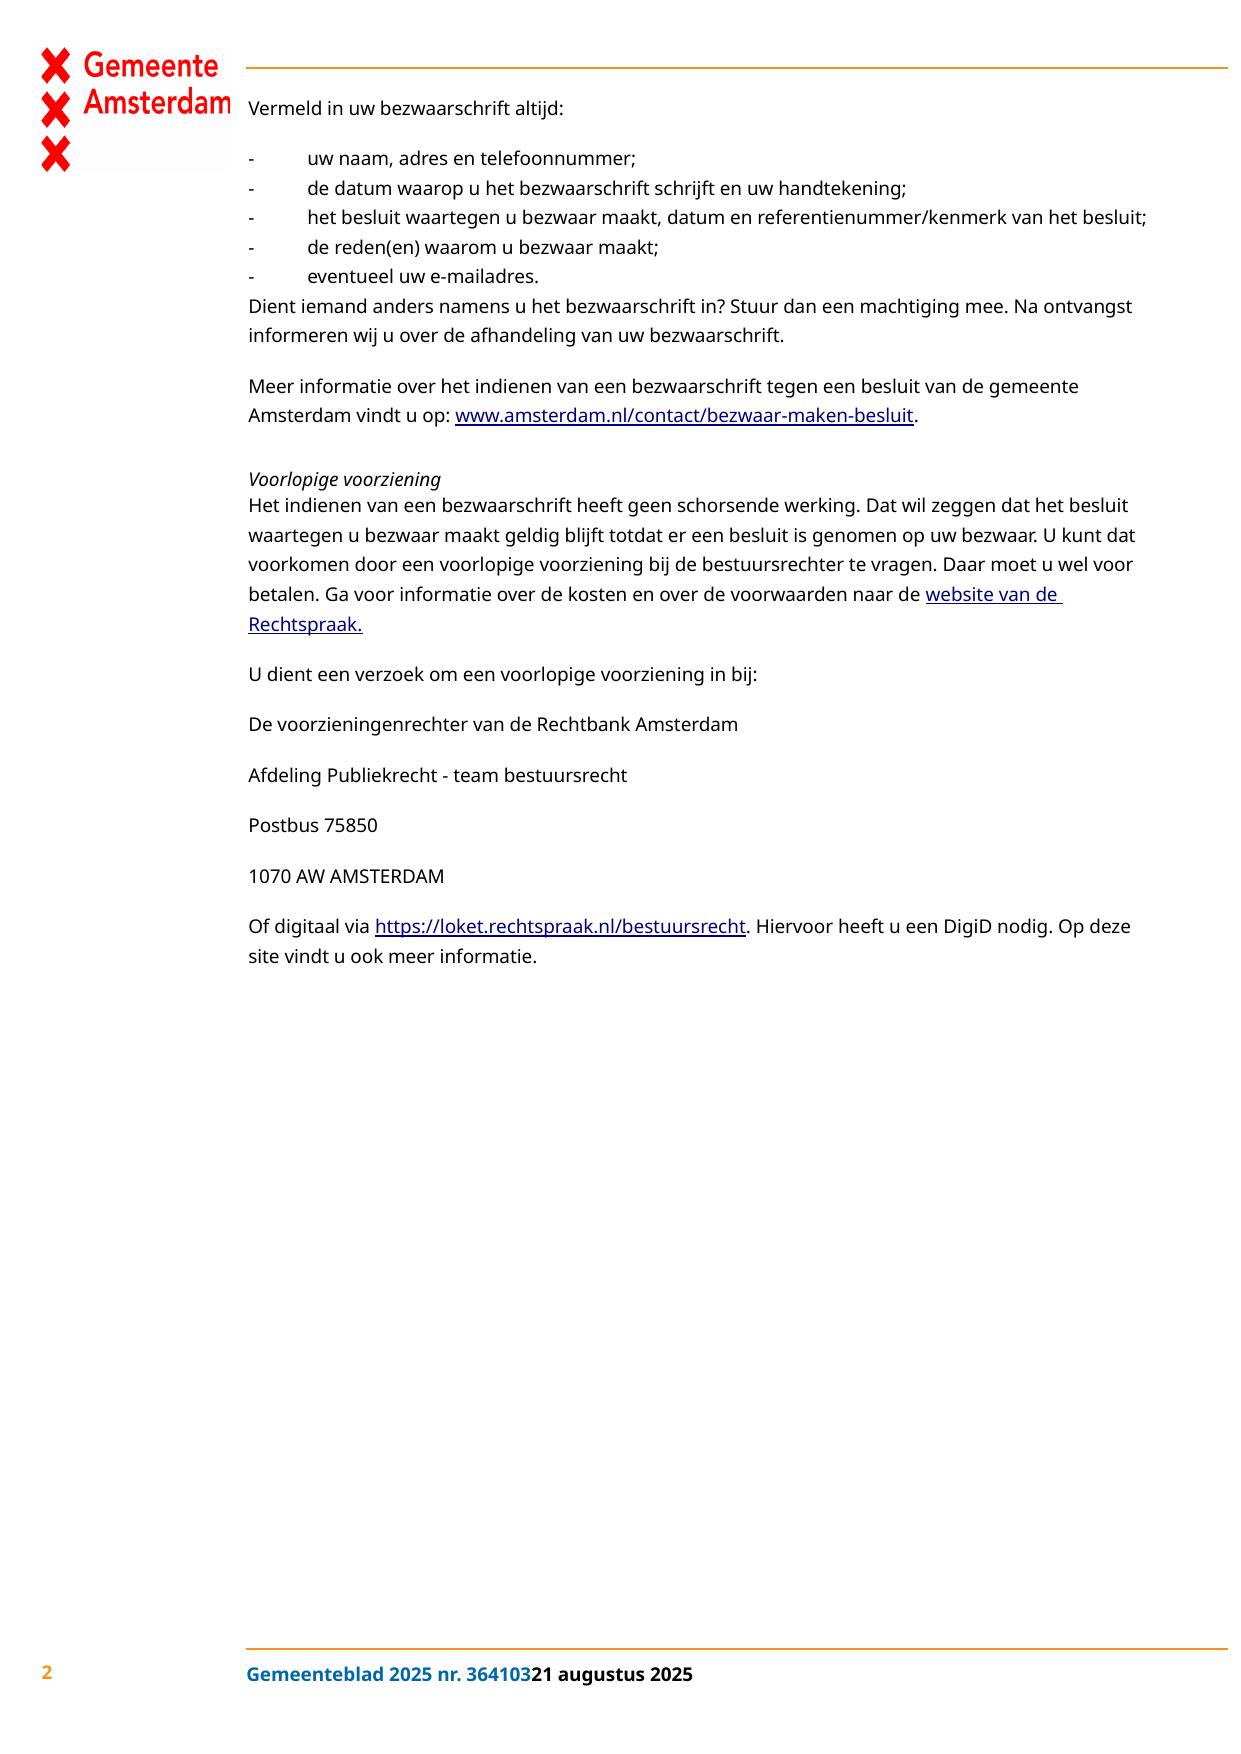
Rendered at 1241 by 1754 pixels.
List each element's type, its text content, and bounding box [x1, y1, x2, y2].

list uw naam, adres en telefoonnummer; [248, 145, 1152, 171]
text Meer informatie over het indienen van een bezwaarschrift tegen een besluit van de gemeente Amsterdam vindt u op: www.amsterdam.nl/contact/bezwaar-maken-besluit. [248, 373, 1152, 428]
text U dient een verzoek om een voorlopige voorziening in bij: [248, 661, 1152, 687]
text 1070 AW AMSTERDAM [248, 863, 1152, 888]
picture [41, 47, 231, 172]
text Afdeling Publiekrecht - team bestuursrecht [248, 762, 1152, 788]
list de datum waarop u het bezwaarschrift schrijft en uw handtekening; [248, 175, 1152, 201]
text De voorzieningenrechter van de Rechtbank Amsterdam [248, 712, 1152, 737]
text Of digitaal via https://loket.rechtspraak.nl/bestuursrecht. Hiervoor heeft u een DigiD nodig. Op deze site vindt u ook meer informatie. [248, 913, 1152, 968]
text Postbus 75850 [248, 812, 1152, 838]
text Vermeld in uw bezwaarschrift altijd: [248, 95, 1152, 121]
text Het indienen van een bezwaarschrift heeft geen schorsende werking. Dat wil zeggen dat het besluit waartegen u bezwaar maakt geldig blijft totdat er een besluit is genomen op uw bezwaar. U kunt dat voorkomen door een voorlopige voorziening bij de bestuursrechter te vragen. Daar moet u wel voor betalen. Ga voor informatie over de kosten en over de voorwaarden naar de website van de Rechtspraak. [248, 492, 1152, 636]
list de reden(en) waarom u bezwaar maakt; [248, 234, 1152, 260]
list het besluit waartegen u bezwaar maakt, datum en referentienummer/kenmerk van het besluit; [248, 204, 1152, 230]
text Voorlopige voorziening [248, 467, 1152, 492]
text Dient iemand anders namens u het bezwaarschrift in? Stuur dan een machtiging mee. Na ontvangst informeren wij u over de afhandeling van uw bezwaarschrift. [248, 293, 1152, 348]
list eventueel uw e-mailadres. [248, 263, 1152, 289]
